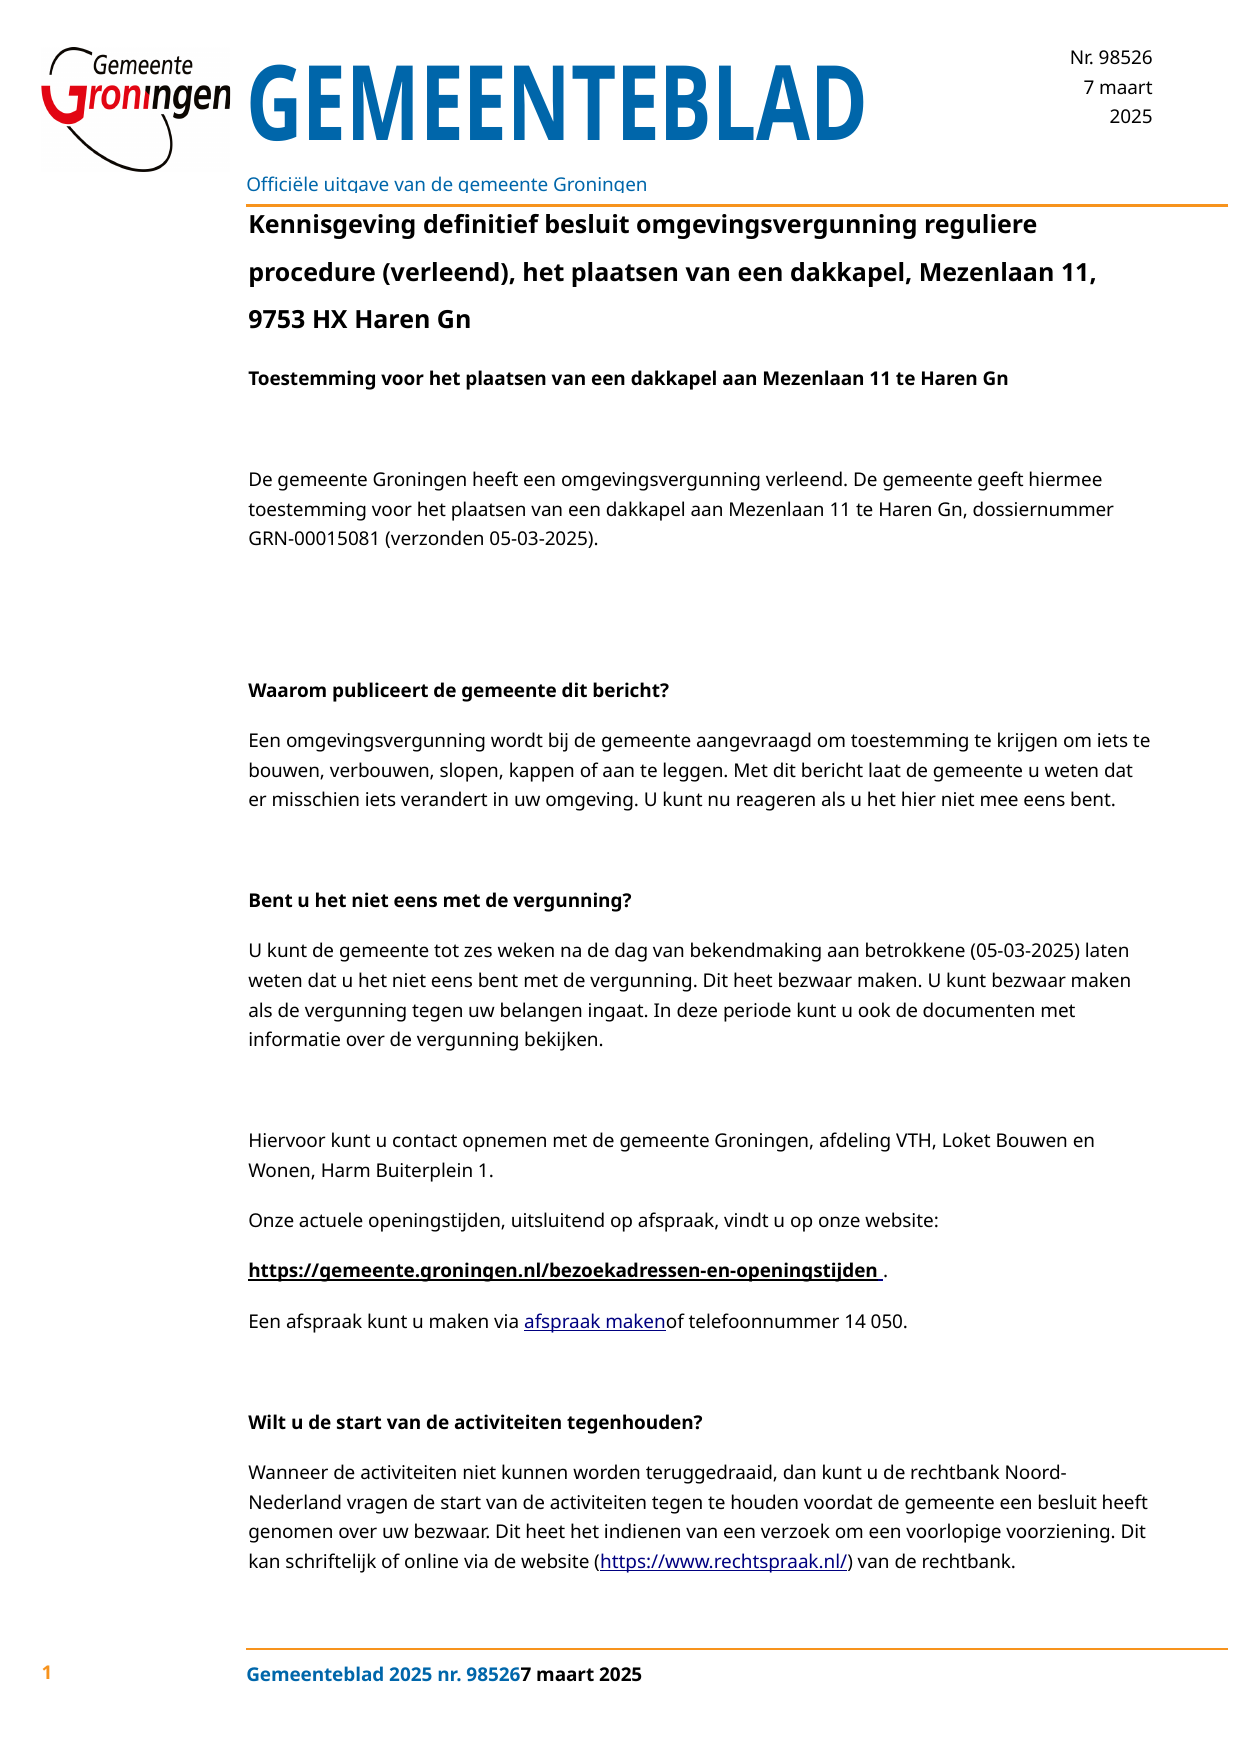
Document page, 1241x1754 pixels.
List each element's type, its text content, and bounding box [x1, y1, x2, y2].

text Hiervoor kunt u contact opnemen met de gemeente Groningen, afdeling VTH, Loket Bouwen en Wonen, Harm Buiterplein 1. [248, 1127, 1152, 1182]
text Wanneer de activiteiten niet kunnen worden teruggedraaid, dan kunt u de rechtbank Noord-Nederland vragen de start van de activiteiten tegen te houden voordat de gemeente een besluit heeft genomen over uw bezwaar. Dit heet het indienen van een verzoek om een voorlopige voorziening. Dit kan schriftelijk of online via de website (https://www.rechtspraak.nl/) van de rechtbank. [248, 1459, 1152, 1574]
text Wilt u de start van de activiteiten tegenhouden? [248, 1409, 1152, 1434]
picture [41, 47, 231, 172]
text Een afspraak kunt u maken via afspraak makenof telefoonnummer 14 050. [248, 1308, 1152, 1334]
text Bent u het niet eens met de vergunning? [248, 887, 1152, 913]
text De gemeente Groningen heeft een omgevingsvergunning verleend. De gemeente geeft hiermee toestemming voor het plaatsen van een dakkapel aan Mezenlaan 11 te Haren Gn, dossiernummer GRN-00015081 (verzonden 05-03-2025). [248, 466, 1152, 551]
text Waarom publiceert de gemeente dit bericht? [248, 677, 1152, 702]
text Een omgevingsvergunning wordt bij de gemeente aangevraagd om toestemming te krijgen om iets te bouwen, verbouwen, slopen, kappen of aan te leggen. Met dit bericht laat de gemeente u weten dat er misschien iets verandert in uw omgeving. U kunt nu reageren als u het hier niet mee eens bent. [248, 727, 1152, 812]
text Toestemming voor het plaatsen van een dakkapel aan Mezenlaan 11 te Haren Gn [248, 366, 1152, 391]
text Kennisgeving definitief besluit omgevingsvergunning reguliere procedure (verleend), het plaatsen van een dakkapel, Mezenlaan 11, 9753 HX Haren Gn [248, 207, 1152, 336]
text Onze actuele openingstijden, uitsluitend op afspraak, vindt u op onze website: [248, 1207, 1152, 1233]
text U kunt de gemeente tot zes weken na de dag van bekendmaking aan betrokkene (05-03-2025) laten weten dat u het niet eens bent met de vergunning. Dit heet bezwaar maken. U kunt bezwaar maken als de vergunning tegen uw belangen ingaat. In deze periode kunt u ook de documenten met informatie over de vergunning bekijken. [248, 938, 1152, 1052]
text https://gemeente.groningen.nl/bezoekadressen-en-openingstijden . [248, 1258, 1152, 1283]
